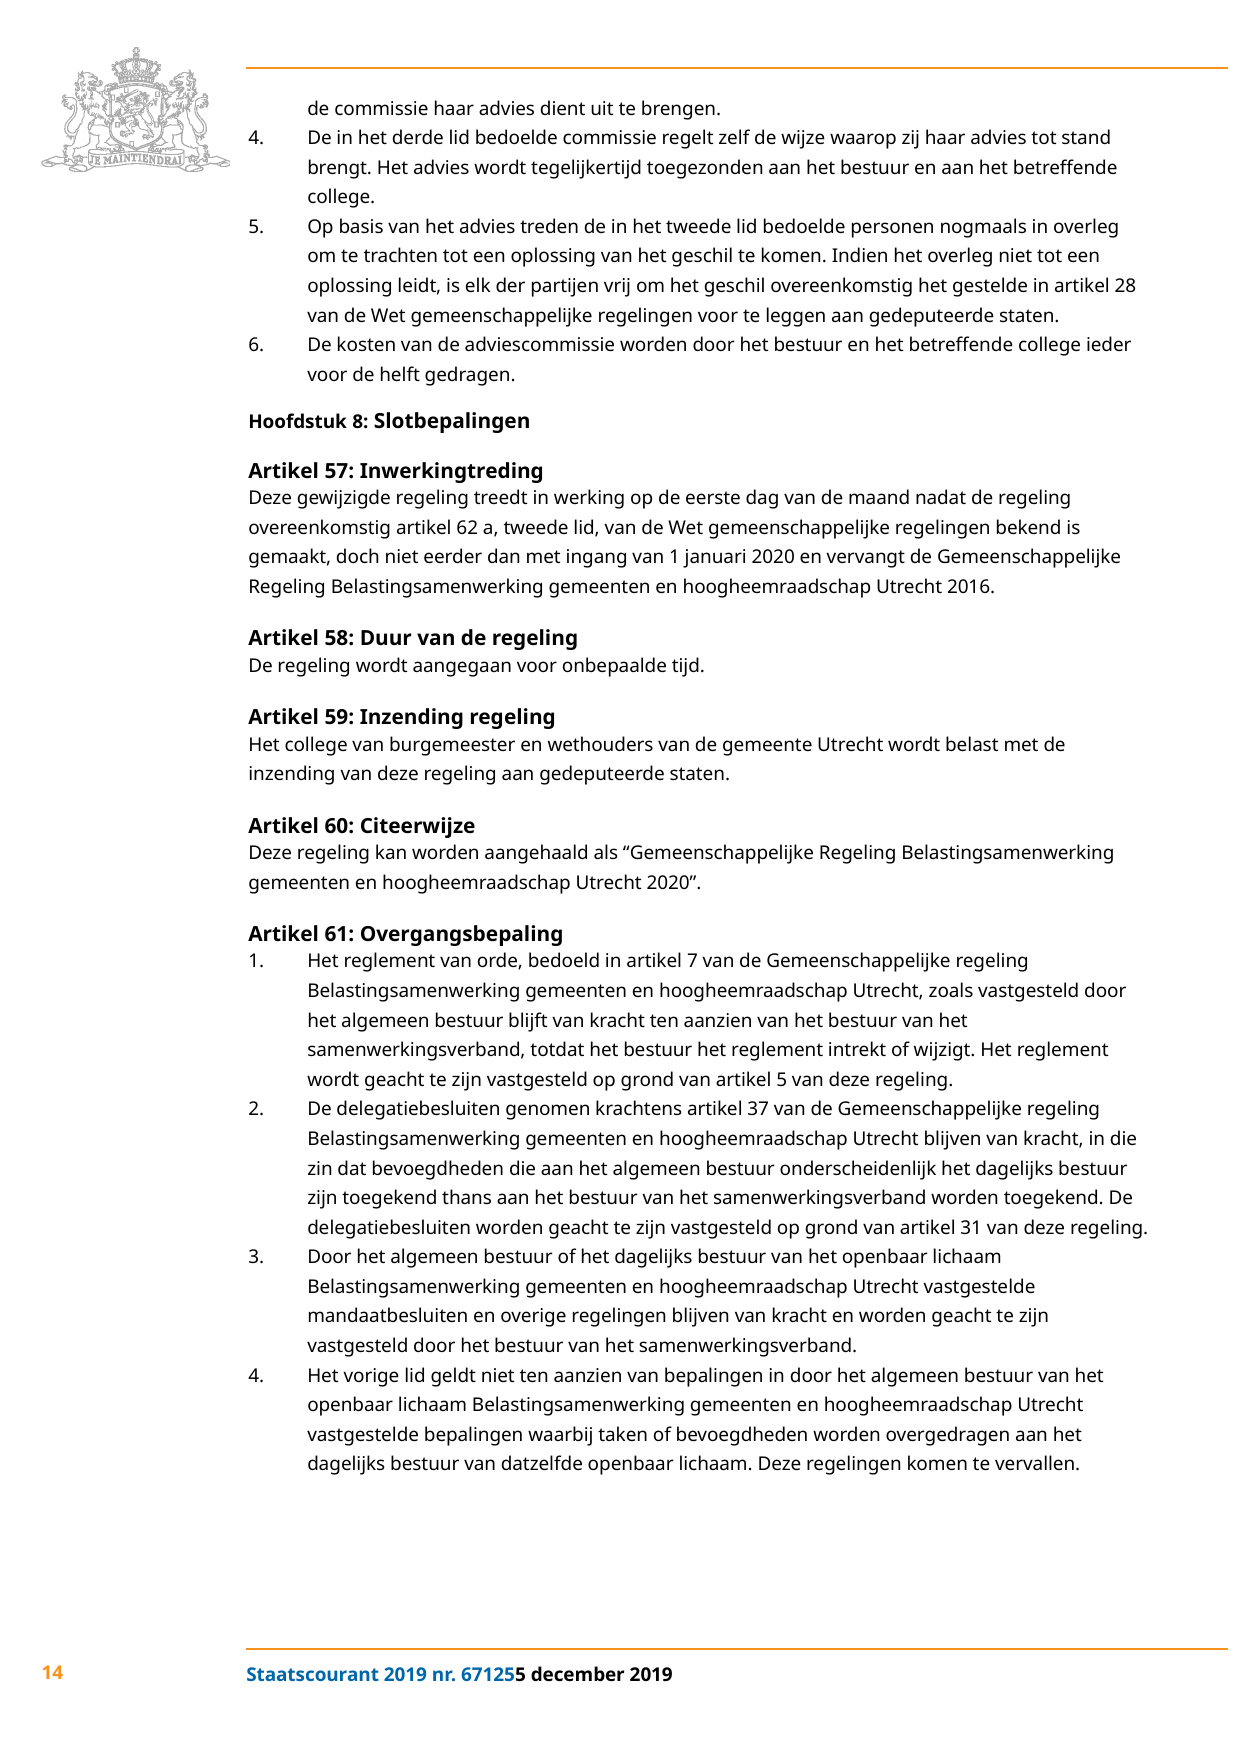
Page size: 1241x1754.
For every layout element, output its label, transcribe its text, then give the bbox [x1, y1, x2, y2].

text Deze regeling kan worden aangehaald als “Gemeenschappelijke Regeling Belastingsamenwerking gemeenten en hoogheemraadschap Utrecht 2020”. [248, 839, 1152, 894]
list Het vorige lid geldt niet ten aanzien van bepalingen in door het algemeen bestuur van het openbaar lichaam Belastingsamenwerking gemeenten en hoogheemraadschap Utrecht vastgestelde bepalingen waarbij taken of bevoegdheden worden overgedragen aan het dagelijks bestuur van datzelfde openbaar lichaam. Deze regelingen komen te vervallen. [248, 1362, 1152, 1476]
text Hoofdstuk 8: Slotbepalingen [248, 407, 1152, 435]
list de commissie haar advies dient uit te brengen. [248, 95, 1152, 121]
text Artikel 61: Overgangsbepaling [248, 919, 1152, 948]
list De kosten van de adviescommissie worden door het bestuur en het betreffende college ieder voor de helft gedragen. [248, 331, 1152, 387]
text Artikel 59: Inzending regeling [248, 702, 1152, 731]
text Artikel 57: Inwerkingtreding [248, 456, 1152, 484]
list Op basis van het advies treden de in het tweede lid bedoelde personen nogmaals in overleg om te trachten tot een oplossing van het geschil te komen. Indien het overleg niet tot een oplossing leidt, is elk der partijen vrij om het geschil overeenkomstig het gestelde in artikel 28 van de Wet gemeenschappelijke regelingen voor te leggen aan gedeputeerde staten. [248, 213, 1152, 328]
text Artikel 58: Duur van de regeling [248, 623, 1152, 652]
text Artikel 60: Citeerwijze [248, 811, 1152, 839]
list Het reglement van orde, bedoeld in artikel 7 van de Gemeenschappelijke regeling Belastingsamenwerking gemeenten en hoogheemraadschap Utrecht, zoals vastgesteld door het algemeen bestuur blijft van kracht ten aanzien van het bestuur van het samenwerkingsverband, totdat het bestuur het reglement intrekt of wijzigt. Het reglement wordt geacht te zijn vastgesteld op grond van artikel 5 van deze regeling. [248, 948, 1152, 1092]
text Deze gewijzigde regeling treedt in werking op de eerste dag van de maand nadat de regeling overeenkomstig artikel 62 a, tweede lid, van de Wet gemeenschappelijke regelingen bekend is gemaakt, doch niet eerder dan met ingang van 1 januari 2020 en vervangt de Gemeenschappelijke Regeling Belastingsamenwerking gemeenten en hoogheemraadschap Utrecht 2016. [248, 484, 1152, 599]
text De regeling wordt aangegaan voor onbepaalde tijd. [248, 652, 1152, 678]
text Het college van burgemeester en wethouders van de gemeente Utrecht wordt belast met de inzending van deze regeling aan gedeputeerde staten. [248, 731, 1152, 786]
list Door het algemeen bestuur of het dagelijks bestuur van het openbaar lichaam Belastingsamenwerking gemeenten en hoogheemraadschap Utrecht vastgestelde mandaatbesluiten en overige regelingen blijven van kracht en worden geacht te zijn vastgesteld door het bestuur van het samenwerkingsverband. [248, 1243, 1152, 1358]
picture [41, 47, 231, 172]
list De in het derde lid bedoelde commissie regelt zelf de wijze waarop zij haar advies tot stand brengt. Het advies wordt tegelijkertijd toegezonden aan het bestuur en aan het betreffende college. [248, 124, 1152, 209]
list De delegatiebesluiten genomen krachtens artikel 37 van de Gemeenschappelijke regeling Belastingsamenwerking gemeenten en hoogheemraadschap Utrecht blijven van kracht, in die zin dat bevoegdheden die aan het algemeen bestuur onderscheidenlijk het dagelijks bestuur zijn toegekend thans aan het bestuur van het samenwerkingsverband worden toegekend. De delegatiebesluiten worden geacht te zijn vastgesteld op grond van artikel 31 van deze regeling. [248, 1096, 1152, 1240]
